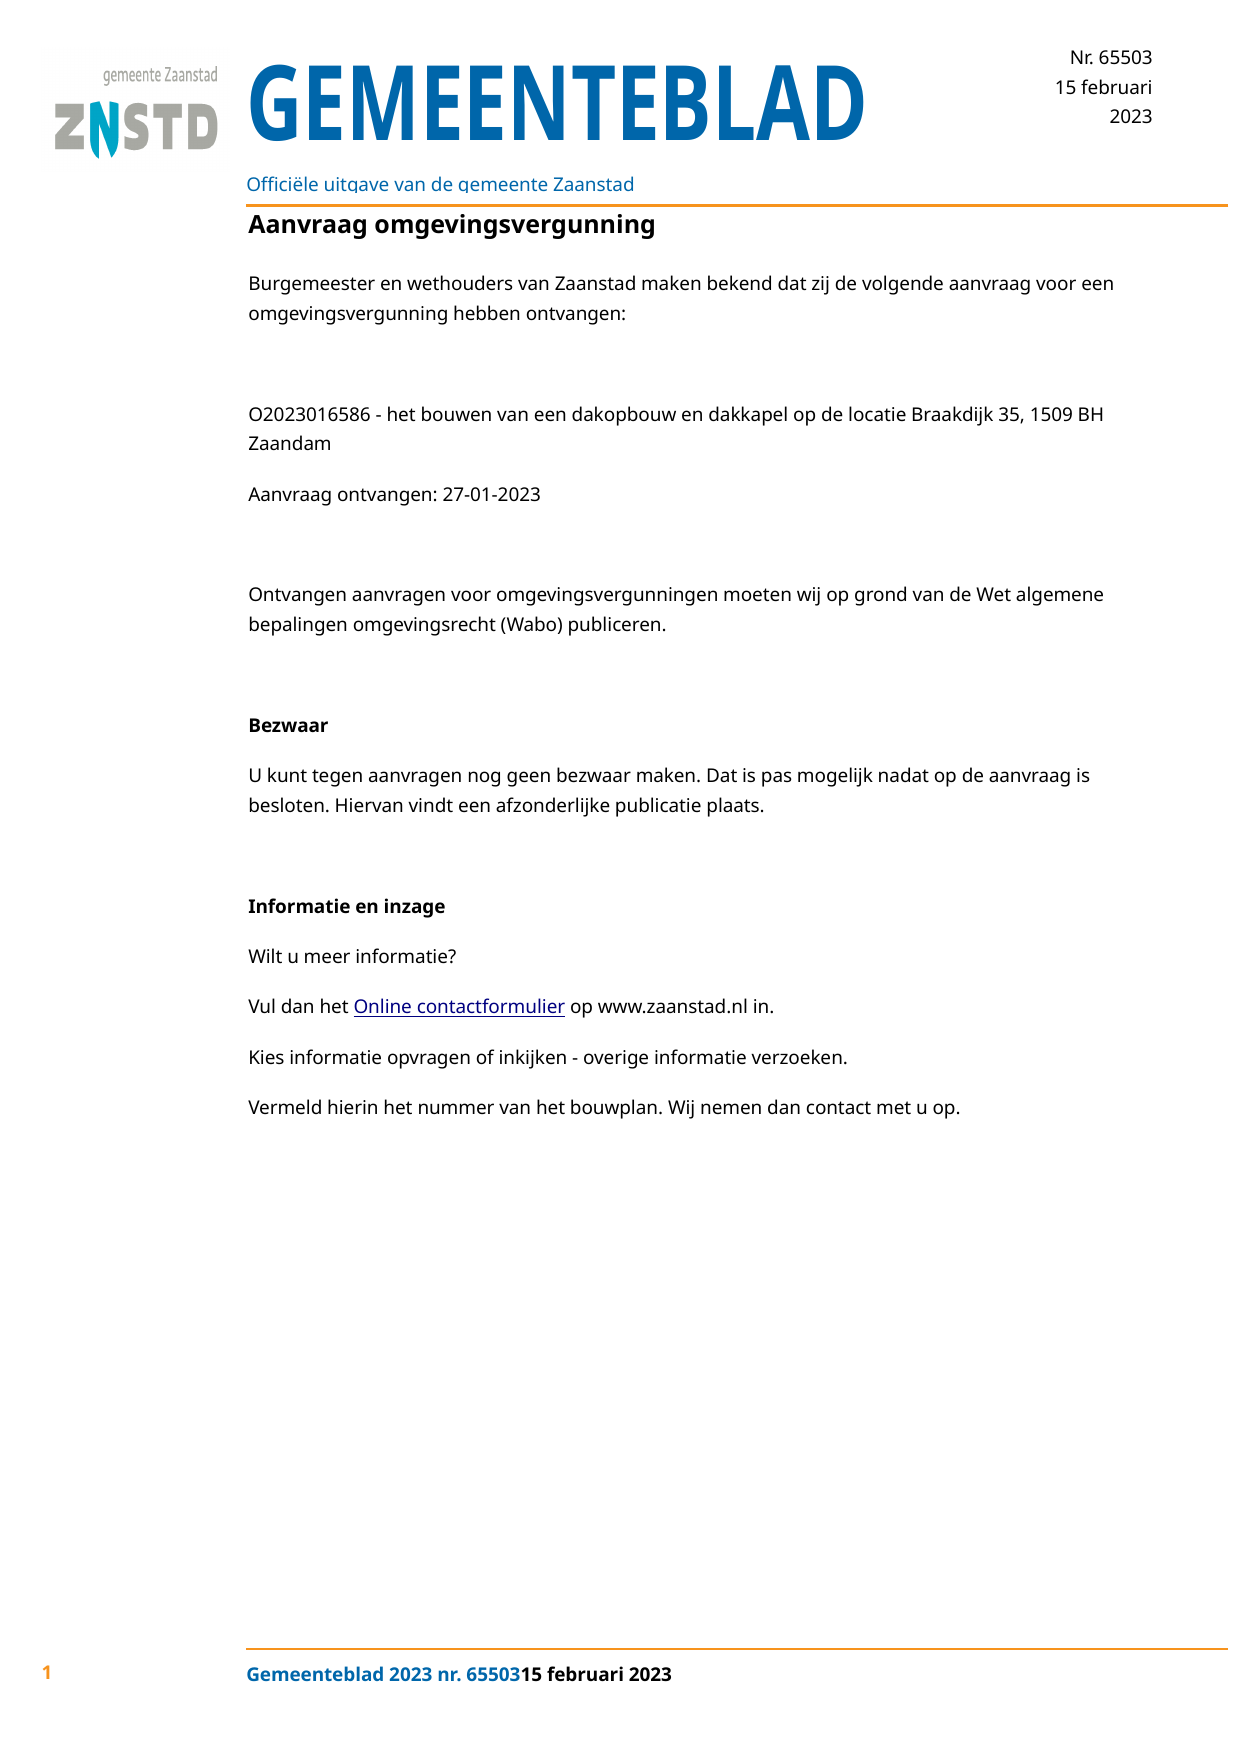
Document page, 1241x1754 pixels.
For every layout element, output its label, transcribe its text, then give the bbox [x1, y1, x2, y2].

text Aanvraag ontvangen: 27-01-2023 [248, 481, 1152, 506]
text Kies informatie opvragen of inkijken - overige informatie verzoeken. [248, 1044, 1152, 1070]
text Vul dan het Online contactformulier op www.zaanstad.nl in. [248, 994, 1152, 1019]
text O2023016586 - het bouwen van een dakopbouw en dakkapel op de locatie Braakdijk 35, 1509 BH Zaandam [248, 401, 1152, 456]
text Ontvangen aanvragen voor omgevingsvergunningen moeten wij op grond van de Wet algemene bepalingen omgevingsrecht (Wabo) publiceren. [248, 582, 1152, 637]
text Vermeld hierin het nummer van het bouwplan. Wij nemen dan contact met u op. [248, 1094, 1152, 1120]
picture [41, 47, 231, 172]
text Informatie en inzage [248, 893, 1152, 918]
text Aanvraag omgevingsvergunning [248, 207, 1152, 241]
text Wilt u meer informatie? [248, 943, 1152, 969]
text U kunt tegen aanvragen nog geen bezwaar maken. Dat is pas mogelijk nadat op de aanvraag is besloten. Hiervan vindt een afzonderlijke publicatie plaats. [248, 762, 1152, 818]
text Burgemeester en wethouders van Zaanstad maken bekend dat zij de volgende aanvraag voor een omgevingsvergunning hebben ontvangen: [248, 270, 1152, 326]
text Bezwaar [248, 712, 1152, 738]
